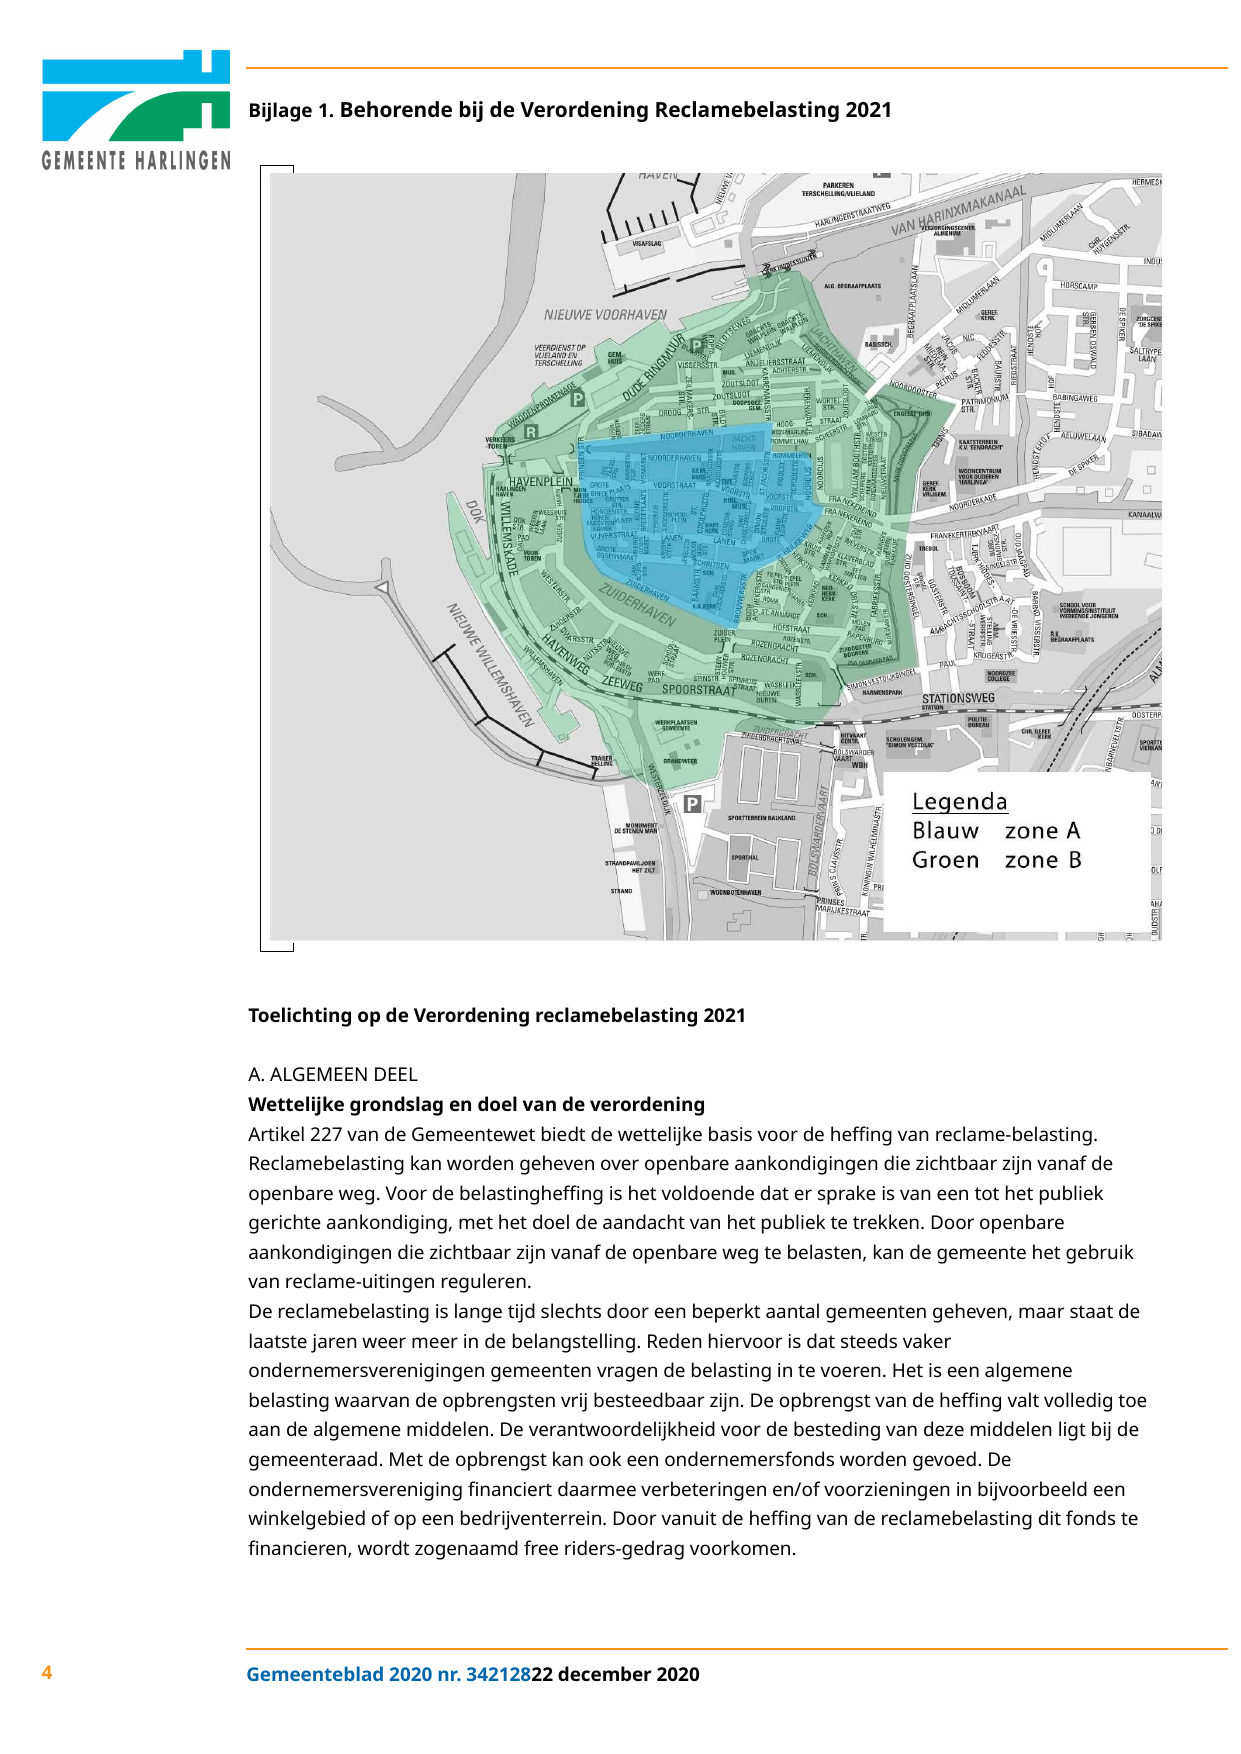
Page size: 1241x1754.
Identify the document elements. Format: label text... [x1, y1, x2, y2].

text De reclamebelasting is lange tijd slechts door een beperkt aantal gemeenten geheven, maar staat de laatste jaren weer meer in de belangstelling. Reden hiervoor is dat steeds vaker ondernemersverenigingen gemeenten vragen de belasting in te voeren. Het is een algemene belasting waarvan de opbrengsten vrij besteedbaar zijn. De opbrengst van de heffing valt volledig toe aan de algemene middelen. De verantwoordelijkheid voor de besteding van deze middelen ligt bij de gemeenteraad. Met de opbrengst kan ook een ondernemersfonds worden gevoed. De ondernemersvereniging financiert daarmee verbeteringen en/of voorzieningen in bijvoorbeeld een winkelgebied of op een bedrijventerrein. Door vanuit de heffing van de reclamebelasting dit fonds te financieren, wordt zogenaamd free riders-gedrag voorkomen. [248, 1298, 1152, 1561]
picture [41, 47, 231, 172]
text Artikel 227 van de Gemeentewet biedt de wettelijke basis voor de heffing van reclame-belasting. Reclamebelasting kan worden geheven over openbare aankondigingen die zichtbaar zijn vanaf de openbare weg. Voor de belastingheffing is het voldoende dat er sprake is van een tot het publiek gerichte aankondiging, met het doel de aandacht van het publiek te trekken. Door openbare aankondigingen die zichtbaar zijn vanaf de openbare weg te belasten, kan de gemeente het gebruik van reclame-uitingen reguleren. [248, 1121, 1152, 1294]
text Bijlage 1. Behorende bij de Verordening Reclamebelasting 2021 [248, 95, 1152, 123]
text Wettelijke grondslag en doel van de verordening [248, 1091, 1152, 1117]
text A. ALGEMEEN DEEL [248, 1062, 1152, 1087]
text Toelichting op de Verordening reclamebelasting 2021 [248, 1002, 1152, 1028]
picture [268, 173, 1173, 943]
